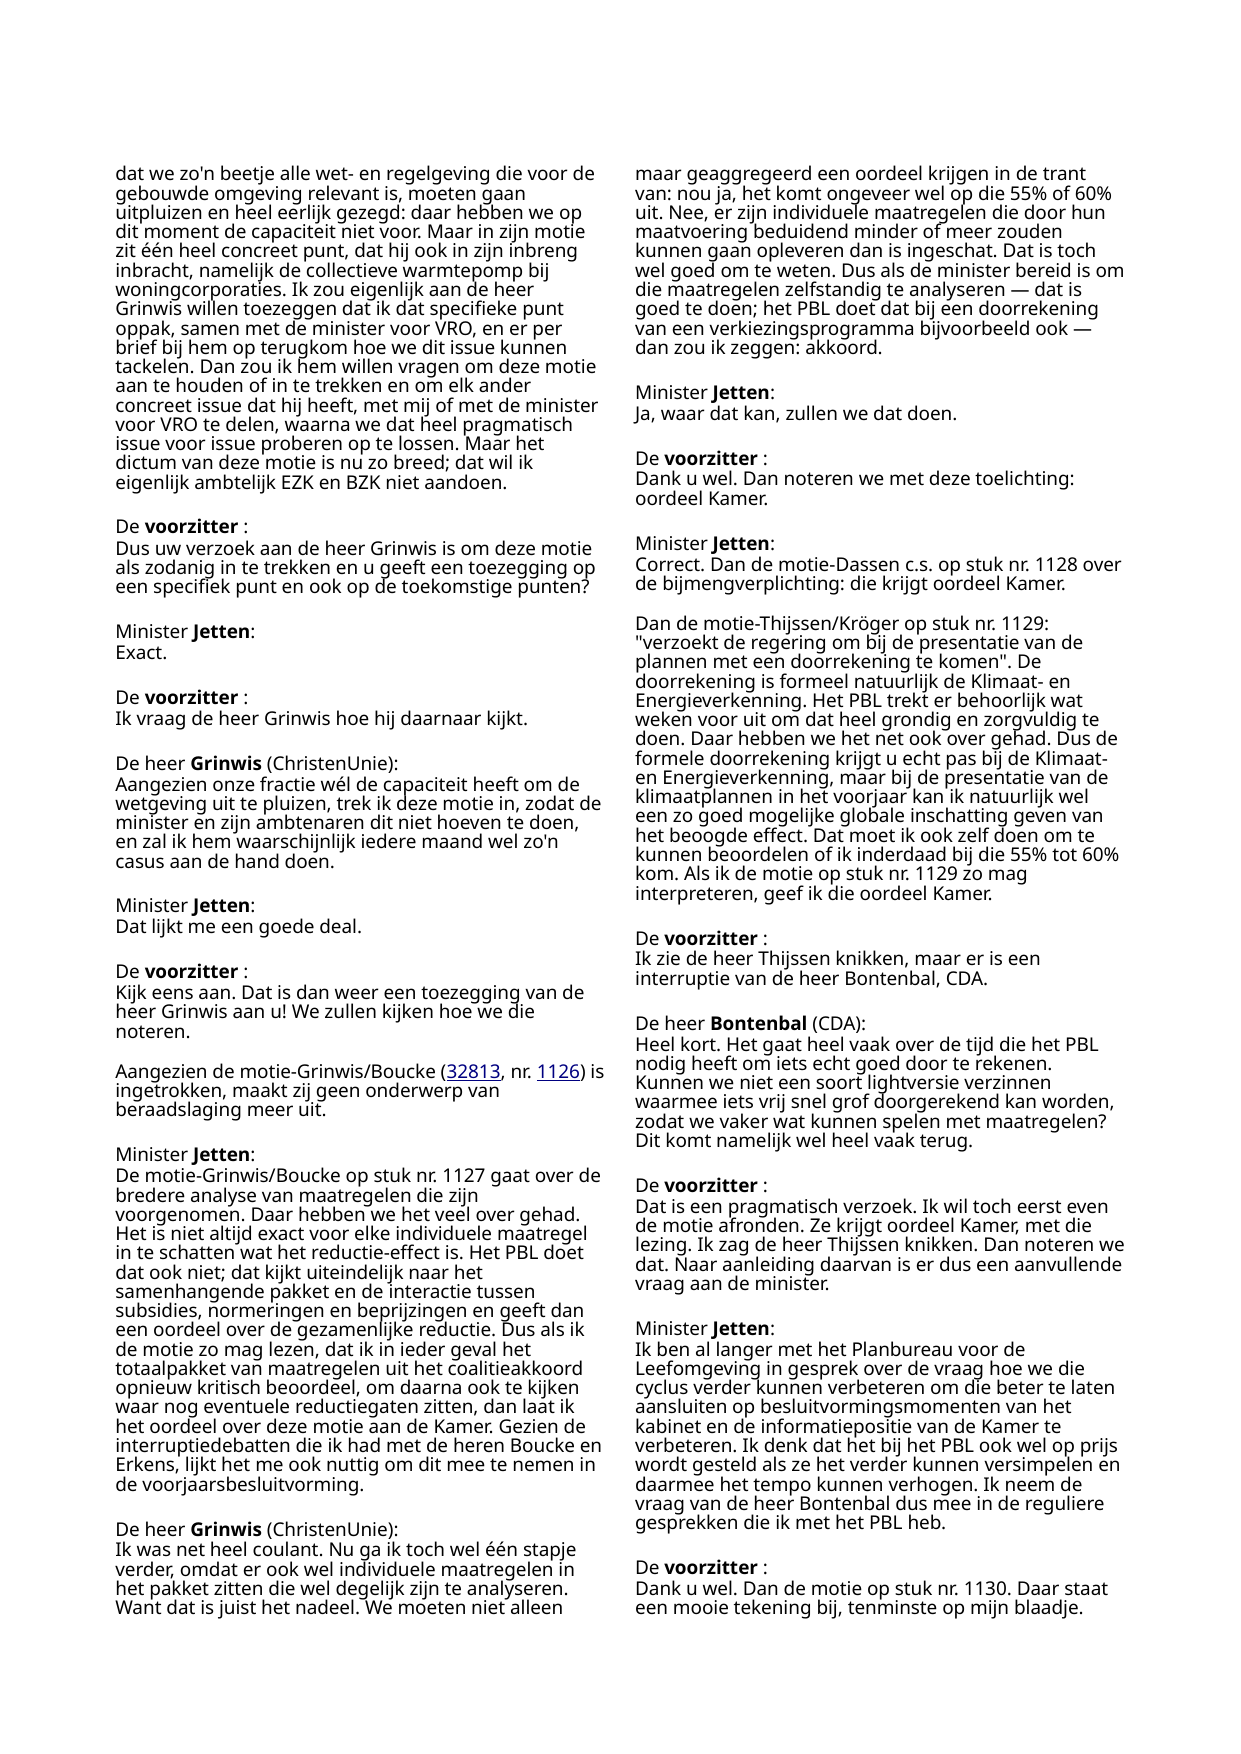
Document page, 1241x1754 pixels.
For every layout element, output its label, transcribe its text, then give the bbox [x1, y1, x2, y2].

text Ja, waar dat kan, zullen we dat doen. [635, 404, 1125, 424]
text De heer Bontenbal (CDA): [635, 1010, 1125, 1036]
text De voorzitter : [115, 958, 605, 984]
text Aangezien de motie-Grinwis/Boucke (32813, nr. 1126) is ingetrokken, maakt zij geen onderwerp van beraadslaging meer uit. [115, 1063, 605, 1121]
text Exact. [115, 644, 605, 663]
text Minister Jetten: [635, 379, 1125, 404]
text Dan de motie-Thijssen/Kröger op stuk nr. 1129: "verzoekt de regering om bij de presentatie van de plannen met een doorrekening te komen". De doorrekening is formeel natuurlijk de Klimaat- en Energieverkenning. Het PBL trekt er behoorlijk wat weken voor uit om dat heel grondig en zorgvuldig te doen. Daar hebben we het net ook over gehad. Dus de formele doorrekening krijgt u echt pas bij de Klimaat- en Energieverkenning, maar bij de presentatie van de klimaatplannen in het voorjaar kan ik natuurlijk wel een zo goed mogelijke globale inschatting geven van het beoogde effect. Dat moet ik ook zelf doen om te kunnen beoordelen of ik inderdaad bij die 55% tot 60% kom. Als ik de motie op stuk nr. 1129 zo mag interpreteren, geef ik die oordeel Kamer. [635, 615, 1125, 904]
text Minister Jetten: [635, 1315, 1125, 1341]
text De heer Grinwis (ChristenUnie): [115, 750, 605, 776]
text Ik was net heel coulant. Nu ga ik toch wel één stapje verder, omdat er ook wel individuele maatregelen in het pakket zitten die wel degelijk zijn te analyseren. Want dat is juist het nadeel. We moeten niet alleen [115, 1541, 605, 1618]
text Dat lijkt me een goede deal. [115, 918, 605, 938]
text De voorzitter : [635, 925, 1125, 950]
text De heer Grinwis (ChristenUnie): [115, 1516, 605, 1541]
text De voorzitter : [635, 1554, 1125, 1580]
text maar geaggregeerd een oordeel krijgen in de trant van: nou ja, het komt ongeveer wel op die 55% of 60% uit. Nee, er zijn individuele maatregelen die door hun maatvoering beduidend minder of meer zouden kunnen gaan opleveren dan is ingeschat. Dat is toch wel goed om te weten. Dus als de minister bereid is om die maatregelen zelfstandig te analyseren — dat is goed te doen; het PBL doet dat bij een doorrekening van een verkiezingsprogramma bijvoorbeeld ook — dan zou ik zeggen: akkoord. [635, 165, 1125, 358]
text Minister Jetten: [635, 530, 1125, 556]
text Dank u wel. Dan de motie op stuk nr. 1130. Daar staat een mooie tekening bij, tenminste op mijn blaadje. [635, 1580, 1125, 1618]
text Minister Jetten: [115, 893, 605, 918]
text Ik ben al langer met het Planbureau voor de Leefomgeving in gesprek over de vraag hoe we die cyclus verder kunnen verbeteren om die beter te laten aansluiten op besluitvormingsmomenten van het kabinet en de informatiepositie van de Kamer te verbeteren. Ik denk dat het bij het PBL ook wel op prijs wordt gesteld als ze het verder kunnen versimpelen en daarmee het tempo kunnen verhogen. Ik neem de vraag van de heer Bontenbal dus mee in de reguliere gesprekken die ik met het PBL heb. [635, 1341, 1125, 1533]
text Ik zie de heer Thijssen knikken, maar er is een interruptie van de heer Bontenbal, CDA. [635, 950, 1125, 989]
text dat we zo'n beetje alle wet- en regelgeving die voor de gebouwde omgeving relevant is, moeten gaan uitpluizen en heel eerlijk gezegd: daar hebben we op dit moment de capaciteit niet voor. Maar in zijn motie zit één heel concreet punt, dat hij ook in zijn inbreng inbracht, namelijk de collectieve warmtepomp bij woningcorporaties. Ik zou eigenlijk aan de heer Grinwis willen toezeggen dat ik dat specifieke punt oppak, samen met de minister voor VRO, en er per brief bij hem op terugkom hoe we dit issue kunnen tackelen. Dan zou ik hem willen vragen om deze motie aan te houden of in te trekken en om elk ander concreet issue dat hij heeft, met mij of met de minister voor VRO te delen, waarna we dat heel pragmatisch issue voor issue proberen op te lossen. Maar het dictum van deze motie is nu zo breed; dat wil ik eigenlijk ambtelijk EZK en BZK niet aandoen. [115, 165, 605, 493]
text Correct. Dan de motie-Dassen c.s. op stuk nr. 1128 over de bijmengverplichting: die krijgt oordeel Kamer. [635, 556, 1125, 594]
text Aangezien onze fractie wél de capaciteit heeft om de wetgeving uit te pluizen, trek ik deze motie in, zodat de minister en zijn ambtenaren dit niet hoeven te doen, en zal ik hem waarschijnlijk iedere maand wel zo'n casus aan de hand doen. [115, 776, 605, 872]
text De voorzitter : [635, 445, 1125, 470]
text Kijk eens aan. Dat is dan weer een toezegging van de heer Grinwis aan u! We zullen kijken hoe we die noteren. [115, 984, 605, 1042]
text De voorzitter : [635, 1172, 1125, 1198]
text Heel kort. Het gaat heel vaak over de tijd die het PBL nodig heeft om iets echt goed door te rekenen. Kunnen we niet een soort lightversie verzinnen waarmee iets vrij snel grof doorgerekend kan worden, zodat we vaker wat kunnen spelen met maatregelen? Dit komt namelijk wel heel vaak terug. [635, 1036, 1125, 1151]
text Dus uw verzoek aan de heer Grinwis is om deze motie als zodanig in te trekken en u geeft een toezegging op een specifiek punt en ook op de toekomstige punten? [115, 539, 605, 597]
text Ik vraag de heer Grinwis hoe hij daarnaar kijkt. [115, 710, 605, 729]
text Minister Jetten: [115, 618, 605, 644]
text Dat is een pragmatisch verzoek. Ik wil toch eerst even de motie afronden. Ze krijgt oordeel Kamer, met die lezing. Ik zag de heer Thijssen knikken. Dan noteren we dat. Naar aanleiding daarvan is er dus een aanvullende vraag aan de minister. [635, 1198, 1125, 1294]
text De voorzitter : [115, 684, 605, 710]
text De motie-Grinwis/Boucke op stuk nr. 1127 gaat over de bredere analyse van maatregelen die zijn voorgenomen. Daar hebben we het veel over gehad. Het is niet altijd exact voor elke individuele maatregel in te schatten wat het reductie-effect is. Het PBL doet dat ook niet; dat kijkt uiteindelijk naar het samenhangende pakket en de interactie tussen subsidies, normeringen en beprijzingen en geeft dan een oordeel over de gezamenlijke reductie. Dus als ik de motie zo mag lezen, dat ik in ieder geval het totaalpakket van maatregelen uit het coalitieakkoord opnieuw kritisch beoordeel, om daarna ook te kijken waar nog eventuele reductiegaten zitten, dan laat ik het oordeel over deze motie aan de Kamer. Gezien de interruptiedebatten die ik had met de heren Boucke en Erkens, lijkt het me ook nuttig om dit mee te nemen in de voorjaarsbesluitvorming. [115, 1167, 605, 1495]
text De voorzitter : [115, 514, 605, 539]
text Dank u wel. Dan noteren we met deze toelichting: oordeel Kamer. [635, 470, 1125, 509]
text Minister Jetten: [115, 1142, 605, 1167]
